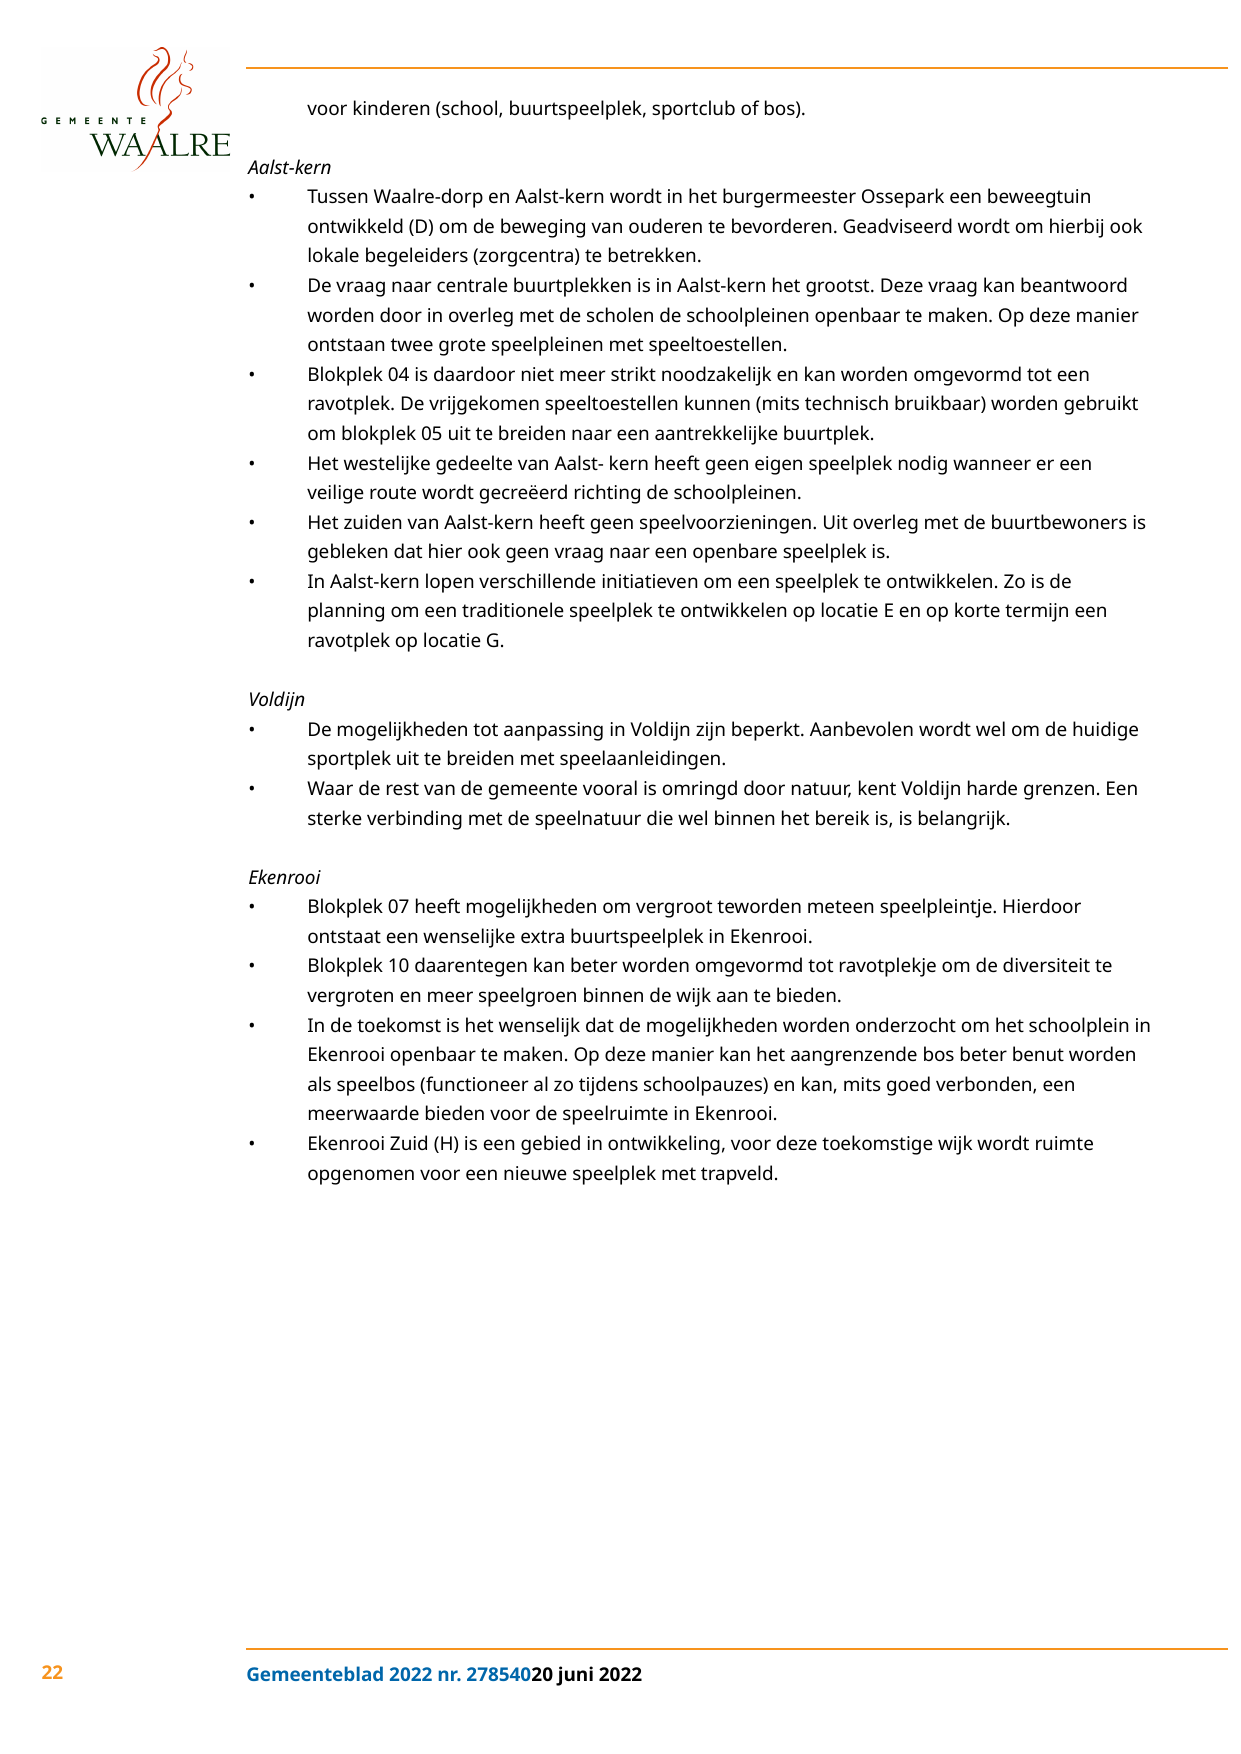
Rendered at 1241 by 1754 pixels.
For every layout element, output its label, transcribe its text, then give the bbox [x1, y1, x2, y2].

list Het westelijke gedeelte van Aalst- kern heeft geen eigen speelplek nodig wanneer er een veilige route wordt gecreëerd richting de schoolpleinen. [248, 450, 1152, 505]
list Tussen Waalre-dorp en Aalst-kern wordt in het burgermeester Ossepark een beweegtuin ontwikkeld (D) om de beweging van ouderen te bevorderen. Geadviseerd wordt om hierbij ook lokale begeleiders (zorgcentra) te betrekken. [248, 183, 1152, 268]
list Blokplek 07 heeft mogelijkheden om vergroot teworden meteen speelpleintje. Hierdoor ontstaat een wenselijke extra buurtspeelplek in Ekenrooi. [248, 893, 1152, 949]
list voor kinderen (school, buurtspeelplek, sportclub of bos). [248, 95, 1152, 121]
text Aalst-kern [248, 154, 1152, 180]
text Ekenrooi [248, 864, 1152, 890]
list Blokplek 10 daarentegen kan beter worden omgevormd tot ravotplekje om de diversiteit te vergroten en meer speelgroen binnen de wijk aan te bieden. [248, 953, 1152, 1008]
list De vraag naar centrale buurtplekken is in Aalst-kern het grootst. Deze vraag kan beantwoord worden door in overleg met de scholen de schoolpleinen openbaar te maken. Op deze manier ontstaan twee grote speelpleinen met speeltoestellen. [248, 272, 1152, 357]
text Voldijn [248, 686, 1152, 712]
list Waar de rest van de gemeente vooral is omringd door natuur, kent Voldijn harde grenzen. Een sterke verbinding met de speelnatuur die wel binnen het bereik is, is belangrijk. [248, 775, 1152, 831]
list In de toekomst is het wenselijk dat de mogelijkheden worden onderzocht om het schoolplein in Ekenrooi openbaar te maken. Op deze manier kan het aangrenzende bos beter benut worden als speelbos (functioneer al zo tijdens schoolpauzes) en kan, mits goed verbonden, een meerwaarde bieden voor de speelruimte in Ekenrooi. [248, 1012, 1152, 1126]
list Blokplek 04 is daardoor niet meer strikt noodzakelijk en kan worden omgevormd tot een ravotplek. De vrijgekomen speeltoestellen kunnen (mits technisch bruikbaar) worden gebruikt om blokplek 05 uit te breiden naar een aantrekkelijke buurtplek. [248, 361, 1152, 446]
list De mogelijkheden tot aanpassing in Voldijn zijn beperkt. Aanbevolen wordt wel om de huidige sportplek uit te breiden met speelaanleidingen. [248, 716, 1152, 771]
list Ekenrooi Zuid (H) is een gebied in ontwikkeling, voor deze toekomstige wijk wordt ruimte opgenomen voor een nieuwe speelplek met trapveld. [248, 1130, 1152, 1186]
picture [41, 47, 231, 172]
list Het zuiden van Aalst-kern heeft geen speelvoorzieningen. Uit overleg met de buurtbewoners is gebleken dat hier ook geen vraag naar een openbare speelplek is. [248, 509, 1152, 564]
list In Aalst-kern lopen verschillende initiatieven om een speelplek te ontwikkelen. Zo is de planning om een traditionele speelplek te ontwikkelen op locatie E en op korte termijn een ravotplek op locatie G. [248, 568, 1152, 653]
